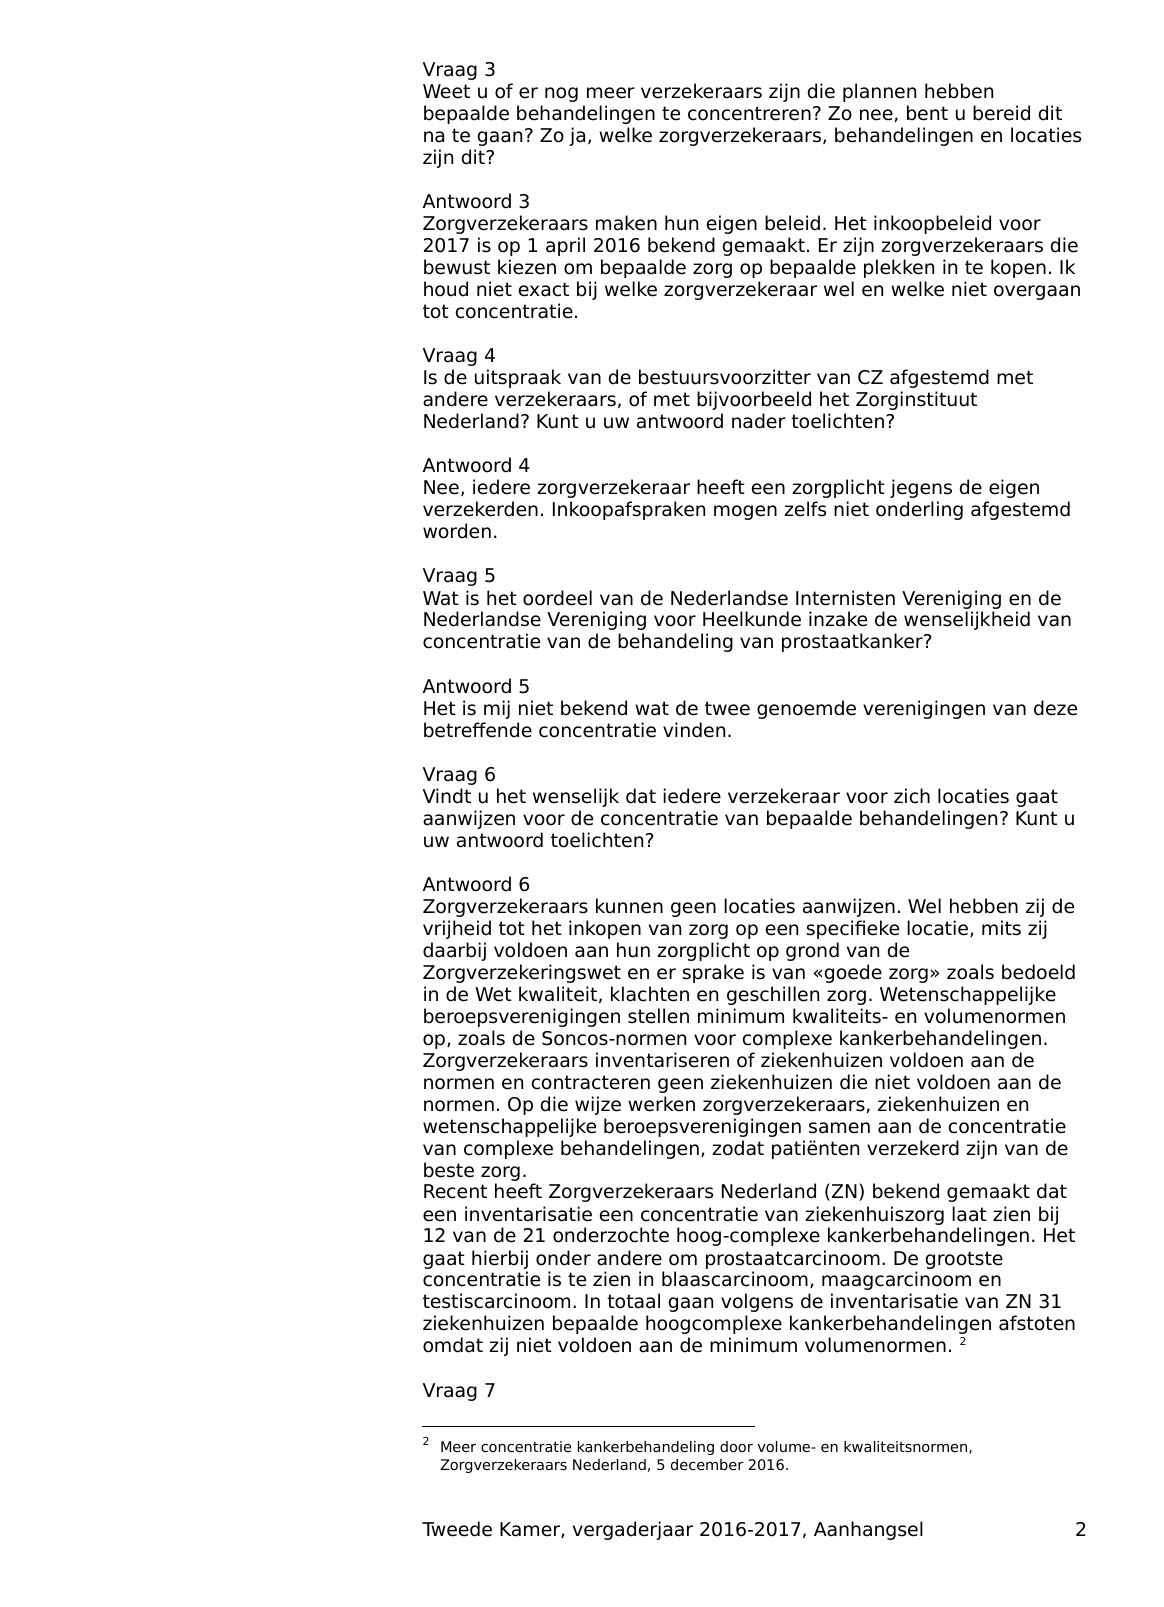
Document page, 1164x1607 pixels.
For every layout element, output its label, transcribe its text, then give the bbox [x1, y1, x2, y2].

text Weet u of er nog meer verzekeraars zijn die plannen hebben bepaalde behandelingen te concentreren? Zo nee, bent u bereid dit na te gaan? Zo ja, welke zorgverzekeraars, behandelingen en locaties zijn dit? [422, 81, 1087, 169]
text Vraag 7 [422, 1379, 1087, 1401]
text Het is mij niet bekend wat de twee genoemde verenigingen van deze betreffende concentratie vinden. [422, 697, 1087, 741]
text Vindt u het wenselijk dat iedere verzekeraar voor zich locaties gaat aanwijzen voor de concentratie van bepaalde behandelingen? Kunt u uw antwoord toelichten? [422, 786, 1087, 852]
text Zorgverzekeraars maken hun eigen beleid. Het inkoopbeleid voor 2017 is op 1 april 2016 bekend gemaakt. Er zijn zorgverzekeraars die bewust kiezen om bepaalde zorg op bepaalde plekken in te kopen. Ik houd niet exact bij welke zorgverzekeraar wel en welke niet overgaan tot concentratie. [422, 213, 1087, 323]
text Is de uitspraak van de bestuursvoorzitter van CZ afgestemd met andere verzekeraars, of met bijvoorbeeld het Zorginstituut Nederland? Kunt u uw antwoord nader toelichten? [422, 367, 1087, 433]
text Recent heeft Zorgverzekeraars Nederland (ZN) bekend gemaakt dat een inventarisatie een concentratie van ziekenhuiszorg laat zien bij 12 van de 21 onderzochte hoog-complexe kankerbehandelingen. Het gaat hierbij onder andere om prostaatcarcinoom. De grootste concentratie is te zien in blaascarcinoom, maagcarcinoom en testiscarcinoom. In totaal gaan volgens de inventarisatie van ZN 31 ziekenhuizen bepaalde hoogcomplexe kankerbehandelingen afstoten omdat zij niet voldoen aan de minimum volumenormen. [422, 1181, 1087, 1357]
text Antwoord 4 [422, 455, 1087, 477]
text Antwoord 5 [422, 676, 1087, 697]
text Antwoord 6 [422, 874, 1087, 896]
text Wat is het oordeel van de Nederlandse Internisten Vereniging en de Nederlandse Vereniging voor Heelkunde inzake de wenselijkheid van concentratie van de behandeling van prostaatkanker? [422, 587, 1087, 653]
text Meer concentratie kankerbehandeling door volume- en kwaliteitsnormen, Zorgverzekeraars Nederland, 5 december 2016. [422, 1435, 1087, 1474]
text Zorgverzekeraars kunnen geen locaties aanwijzen. Wel hebben zij de vrijheid tot het inkopen van zorg op een specifieke locatie, mits zij daarbij voldoen aan hun zorgplicht op grond van de Zorgverzekeringswet en er sprake is van «goede zorg» zoals bedoeld in de Wet kwaliteit, klachten en geschillen zorg. Wetenschappelijke beroepsverenigingen stellen minimum kwaliteits- en volumenormen op, zoals de Soncos-normen voor complexe kankerbehandelingen. Zorgverzekeraars inventariseren of ziekenhuizen voldoen aan de normen en contracteren geen ziekenhuizen die niet voldoen aan de normen. Op die wijze werken zorgverzekeraars, ziekenhuizen en wetenschappelijke beroepsverenigingen samen aan de concentratie van complexe behandelingen, zodat patiënten verzekerd zijn van de beste zorg. [422, 896, 1087, 1181]
text Vraag 6 [422, 764, 1087, 786]
text Vraag 4 [422, 345, 1087, 367]
text Vraag 3 [422, 59, 1087, 81]
text Vraag 5 [422, 565, 1087, 587]
text Antwoord 3 [422, 191, 1087, 213]
text Nee, iedere zorgverzekeraar heeft een zorgplicht jegens de eigen verzekerden. Inkoopafspraken mogen zelfs niet onderling afgestemd worden. [422, 477, 1087, 543]
